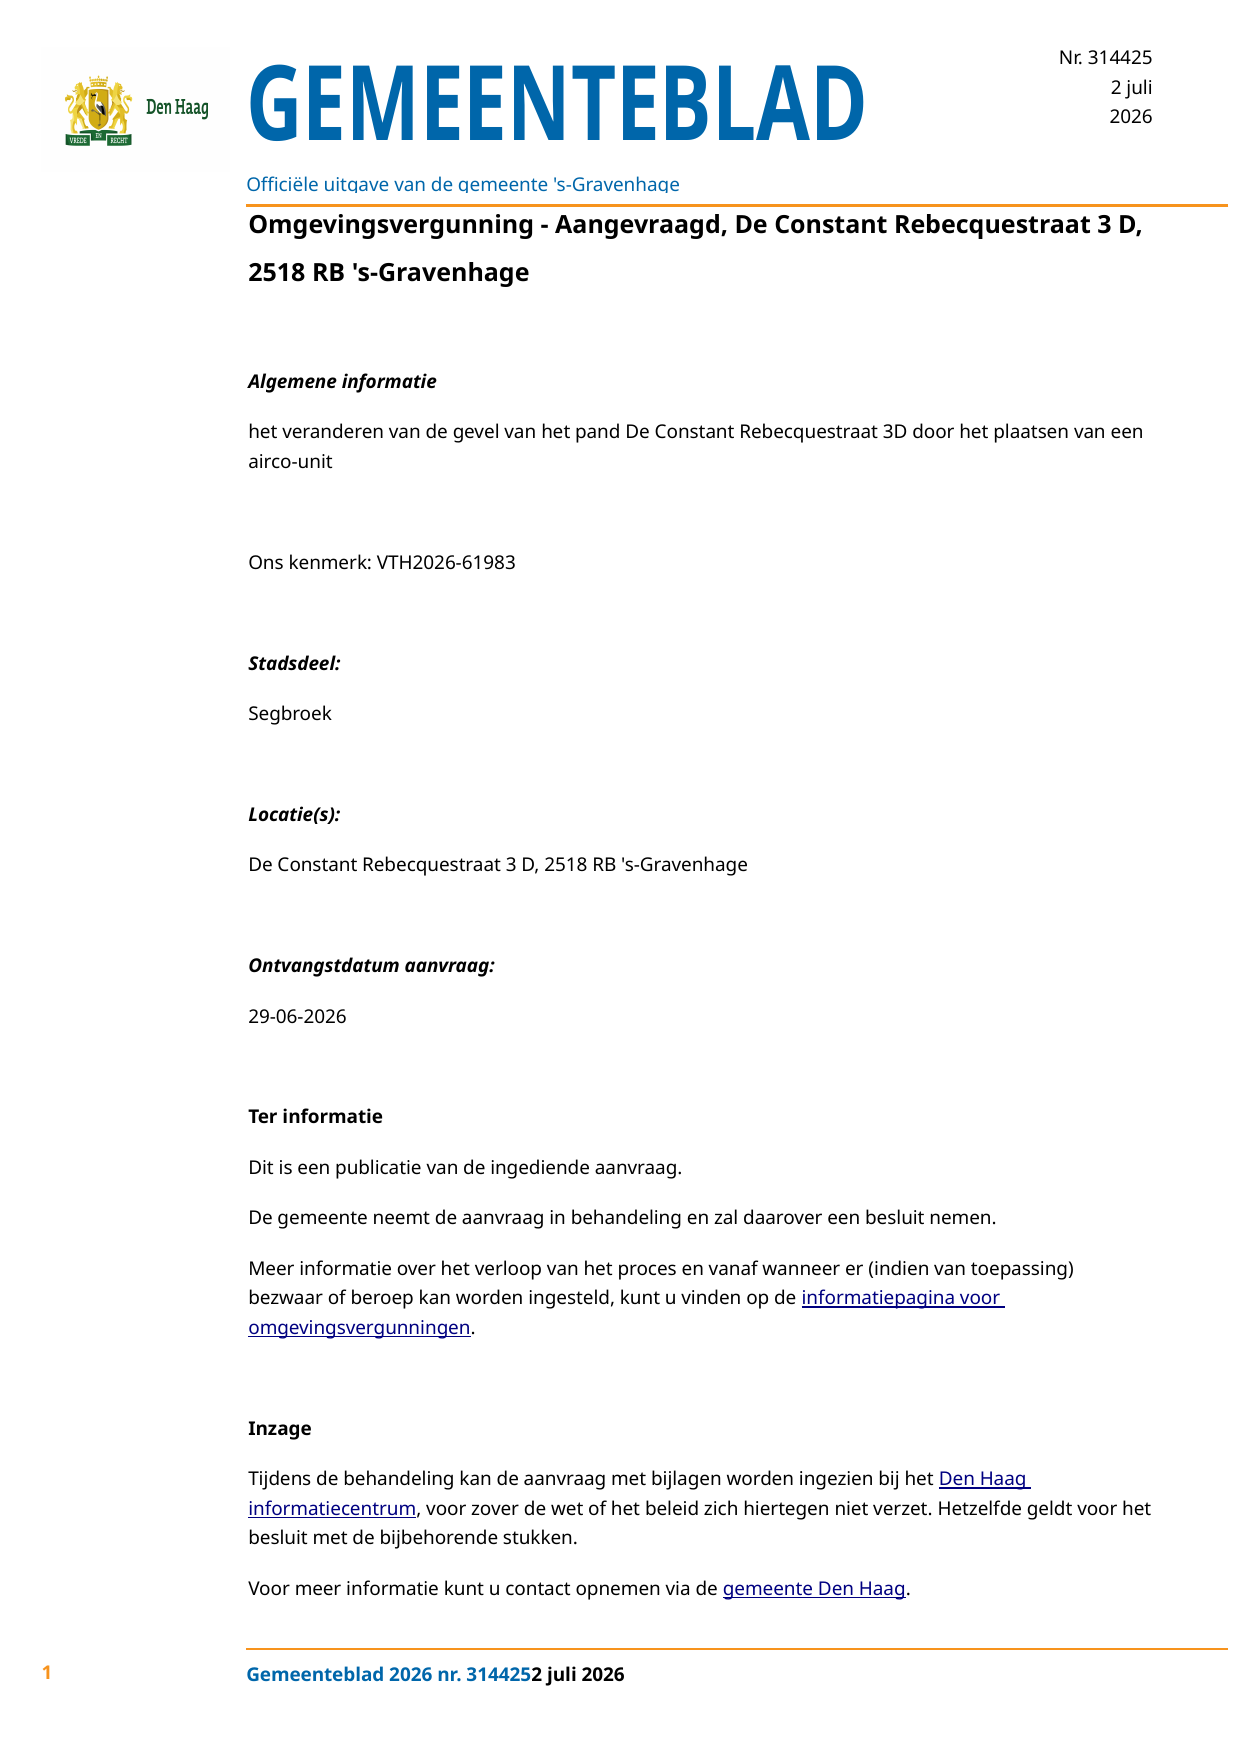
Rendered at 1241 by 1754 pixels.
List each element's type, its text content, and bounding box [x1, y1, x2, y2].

text Locatie(s): [248, 801, 1152, 827]
text Dit is een publicatie van de ingediende aanvraag. [248, 1154, 1152, 1180]
text Stadsdeel: [248, 650, 1152, 676]
text het veranderen van de gevel van het pand De Constant Rebecquestraat 3D door het plaatsen van een airco-unit [248, 419, 1152, 474]
text Algemene informatie [248, 368, 1152, 394]
text Voor meer informatie kunt u contact opnemen via de gemeente Den Haag. [248, 1575, 1152, 1601]
text Ons kenmerk: VTH2026-61983 [248, 549, 1152, 575]
text Meer informatie over het verloop van het proces en vanaf wanneer er (indien van toepassing) bezwaar of beroep kan worden ingesteld, kunt u vinden op de informatiepagina voor omgevingsvergunningen. [248, 1255, 1152, 1340]
text Inzage [248, 1415, 1152, 1441]
text 29-06-2026 [248, 1003, 1152, 1029]
text De gemeente neemt de aanvraag in behandeling en zal daarover een besluit nemen. [248, 1204, 1152, 1230]
text Ter informatie [248, 1104, 1152, 1129]
picture [41, 47, 231, 172]
text Omgevingsvergunning - Aangevraagd, De Constant Rebecquestraat 3 D, 2518 RB 's-Gravenhage [248, 207, 1152, 288]
text Segbroek [248, 700, 1152, 726]
text Tijdens de behandeling kan de aanvraag met bijlagen worden ingezien bij het Den Haag informatiecentrum, voor zover de wet of het beleid zich hiertegen niet verzet. Hetzelfde geldt voor het besluit met de bijbehorende stukken. [248, 1465, 1152, 1550]
text De Constant Rebecquestraat 3 D, 2518 RB 's-Gravenhage [248, 852, 1152, 877]
text Ontvangstdatum aanvraag: [248, 952, 1152, 978]
